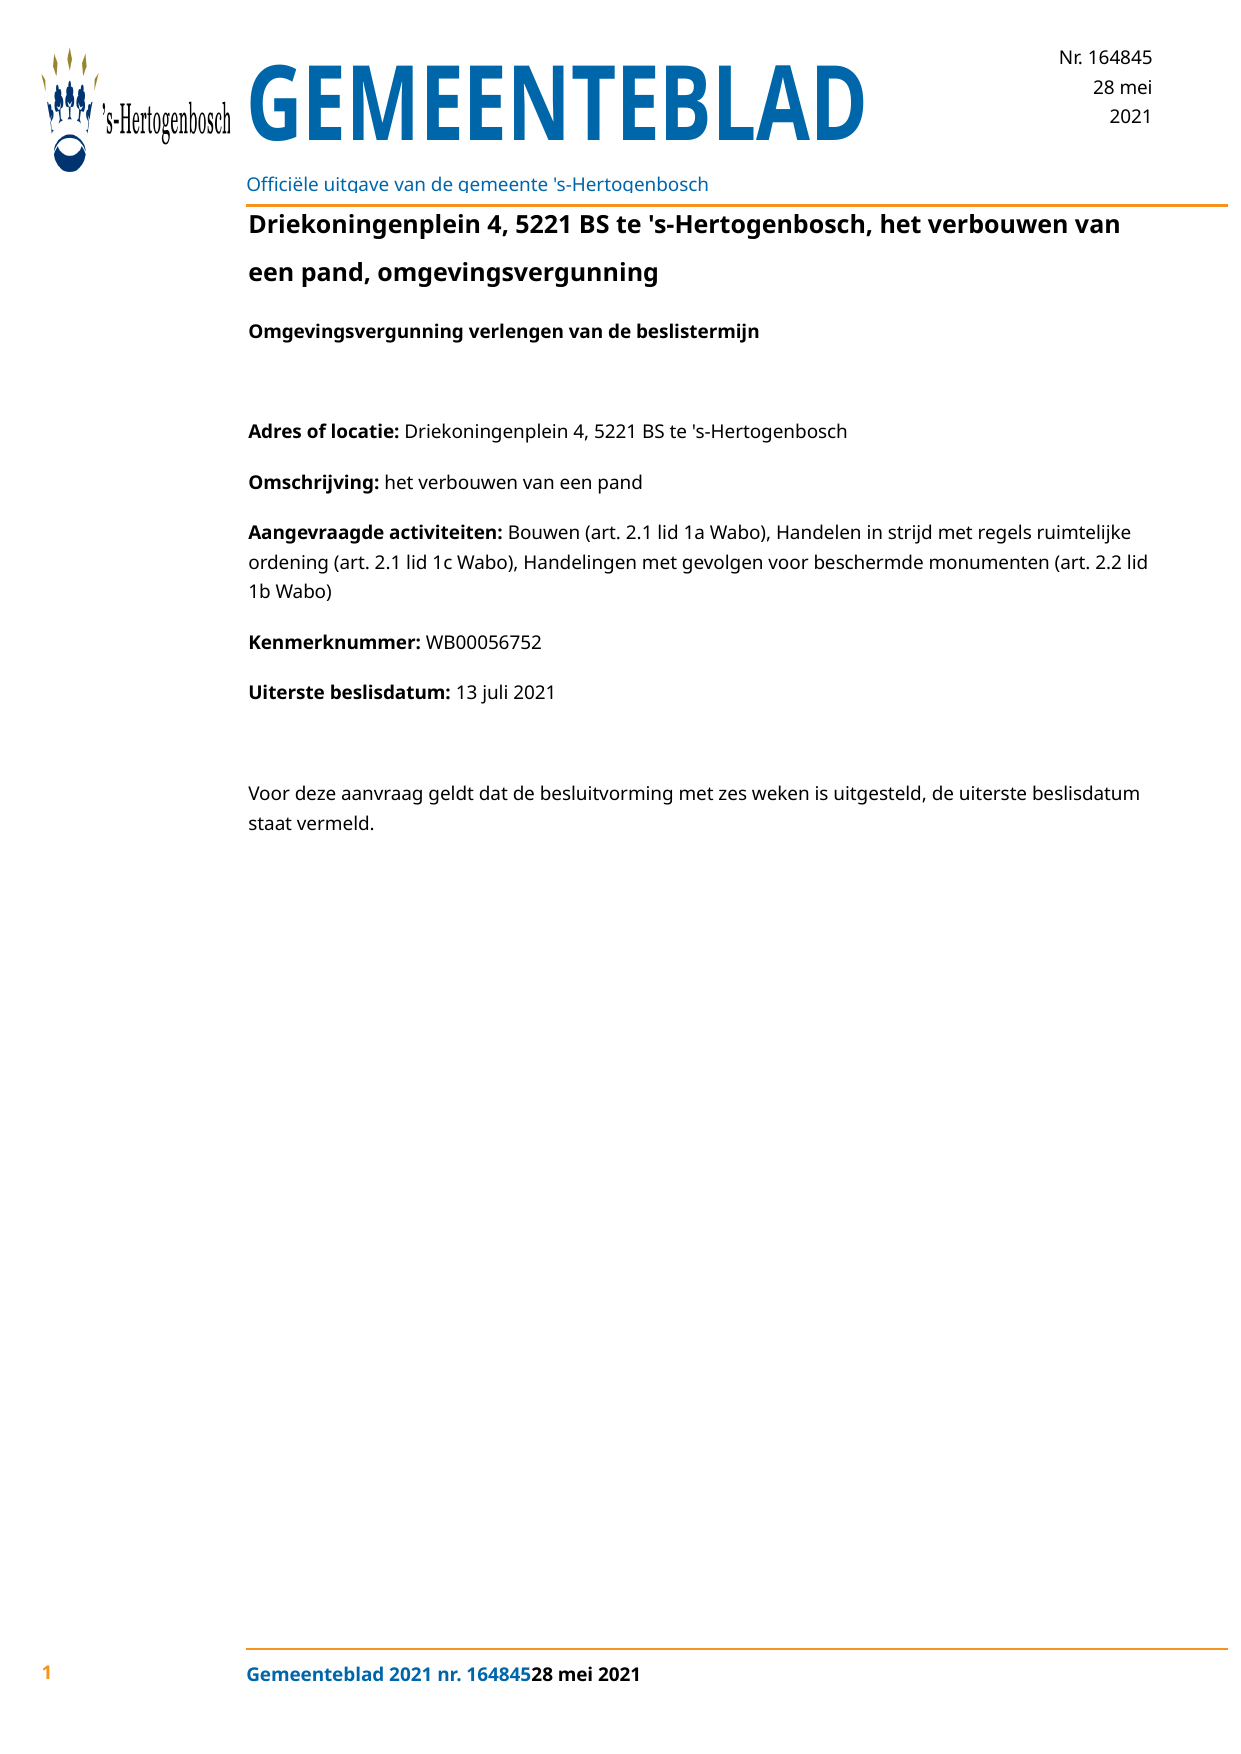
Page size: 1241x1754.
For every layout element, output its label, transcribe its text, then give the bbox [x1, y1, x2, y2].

picture [41, 47, 231, 172]
text Omschrijving: het verbouwen van een pand [248, 469, 1152, 495]
text Kenmerknummer: WB00056752 [248, 629, 1152, 655]
text Omgevingsvergunning verlengen van de beslistermijn [248, 318, 1152, 344]
text Aangevraagde activiteiten: Bouwen (art. 2.1 lid 1a Wabo), Handelen in strijd met regels ruimtelijke ordening (art. 2.1 lid 1c Wabo), Handelingen met gevolgen voor beschermde monumenten (art. 2.2 lid 1b Wabo) [248, 519, 1152, 604]
text Adres of locatie: Driekoningenplein 4, 5221 BS te 's-Hertogenbosch [248, 419, 1152, 444]
text Driekoningenplein 4, 5221 BS te 's-Hertogenbosch, het verbouwen van een pand, omgevingsvergunning [248, 207, 1152, 288]
text Uiterste beslisdatum: 13 juli 2021 [248, 679, 1152, 705]
text Voor deze aanvraag geldt dat de besluitvorming met zes weken is uitgesteld, de uiterste beslisdatum staat vermeld. [248, 780, 1152, 836]
